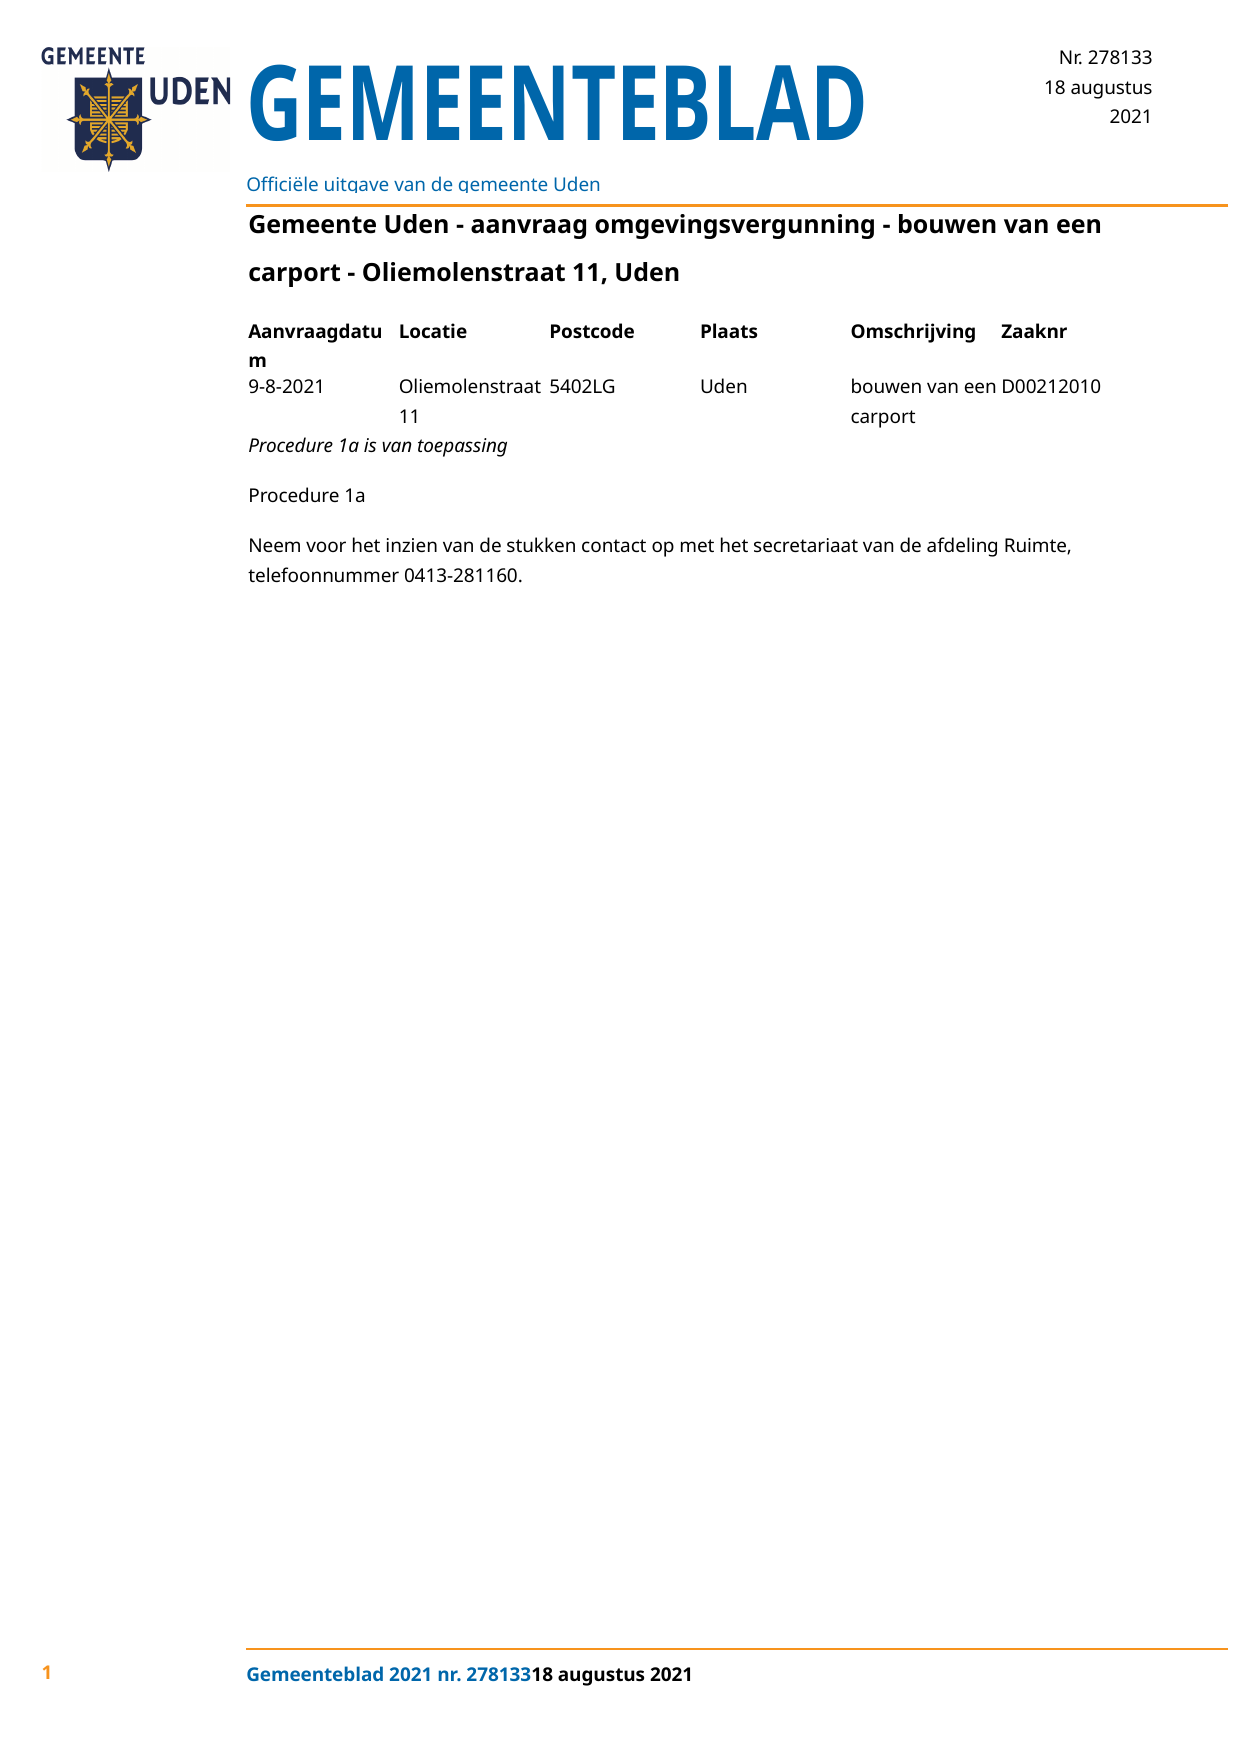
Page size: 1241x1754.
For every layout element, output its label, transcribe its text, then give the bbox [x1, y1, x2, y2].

table_header Plaats [700, 318, 850, 373]
text Gemeente Uden - aanvraag omgevingsvergunning - bouwen van een carport - Oliemolenstraat 11, Uden [248, 207, 1152, 288]
table_cell Oliemolenstraat 11 [399, 373, 549, 429]
text Procedure 1a is van toepassing [248, 432, 1152, 458]
table_cell 9-8-2021 [248, 373, 398, 429]
table_header Postcode [549, 318, 700, 373]
text Procedure 1a [248, 482, 1152, 508]
table_header Omschrijving [850, 318, 1001, 373]
table_cell bouwen van een carport [850, 373, 1001, 429]
table_cell 5402LG [549, 373, 700, 429]
table_header Zaaknr [1001, 318, 1152, 373]
picture [41, 47, 231, 172]
table_cell Uden [700, 373, 850, 429]
text Neem voor het inzien van de stukken contact op met het secretariaat van de afdeling Ruimte, telefoonnummer 0413-281160. [248, 533, 1152, 588]
table_cell D00212010 [1001, 373, 1152, 429]
table_header Locatie [399, 318, 549, 373]
table_header Aanvraagdatum [248, 318, 398, 373]
